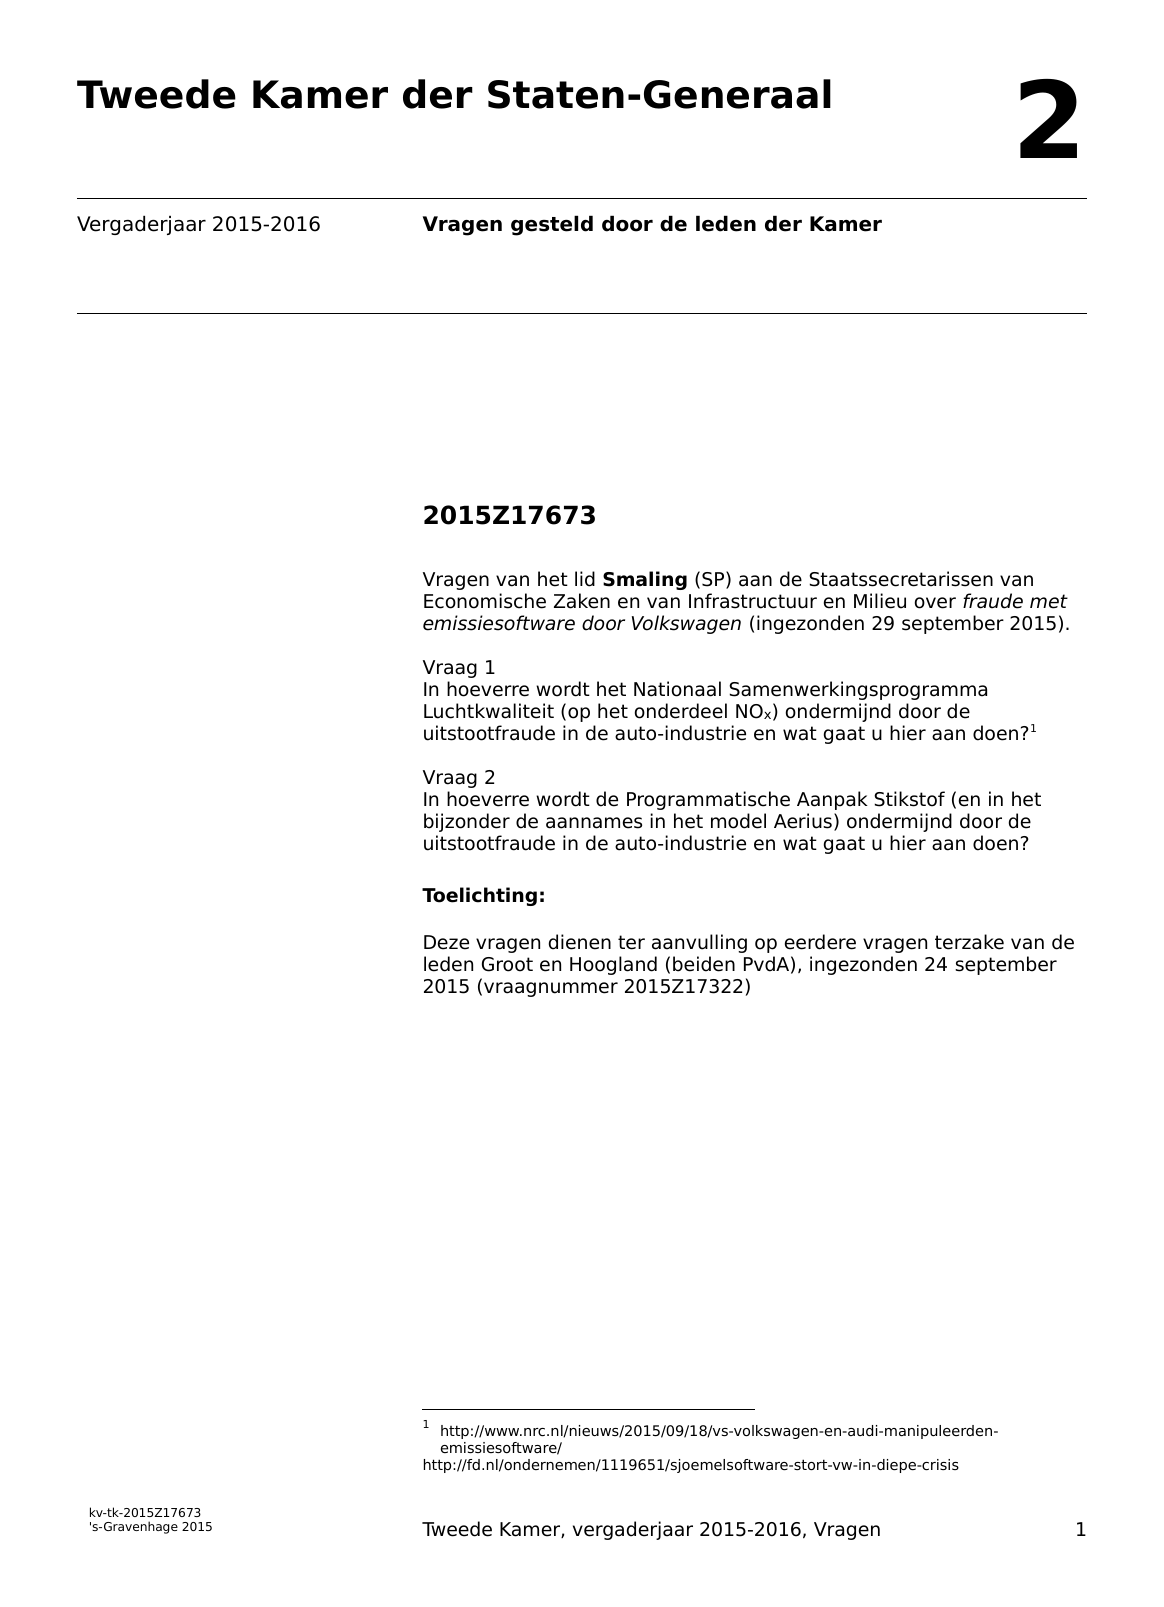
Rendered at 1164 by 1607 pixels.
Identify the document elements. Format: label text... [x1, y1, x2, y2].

text Vraag 2 [422, 767, 1087, 789]
text http://www.nrc.nl/nieuws/2015/09/18/vs-volkswagen-en-audi-manipuleerden-emissiesoftware/ [422, 1418, 1087, 1457]
table_cell Vergaderjaar 2015-2016 [77, 199, 422, 313]
text kv-tk-2015Z17673 [88, 1506, 323, 1520]
text In hoeverre wordt het Nationaal Samenwerkingsprogramma Luchtkwaliteit (op het onderdeel NOx) ondermijnd door de uitstootfraude in de auto-industrie en wat gaat u hier aan doen? [422, 679, 1087, 745]
text Deze vragen dienen ter aanvulling op eerdere vragen terzake van de leden Groot en Hoogland (beiden PvdA), ingezonden 24 september 2015 (vraagnummer 2015Z17322) [422, 932, 1087, 998]
text In hoeverre wordt de Programmatische Aanpak Stikstof (en in het bijzonder de aannames in het model Aerius) ondermijnd door de uitstootfraude in de auto-industrie en wat gaat u hier aan doen? [422, 789, 1087, 855]
text Vraag 1 [422, 657, 1087, 679]
text Vragen van het lid Smaling (SP) aan de Staatssecretarissen van Economische Zaken en van Infrastructuur en Milieu over fraude met emissiesoftware door Volkswagen (ingezonden 29 september 2015). [422, 569, 1087, 635]
text 's-Gravenhage 2015 [88, 1520, 323, 1534]
text http://fd.nl/ondernemen/1119651/sjoemelsoftware-stort-vw-in-diepe-crisis [422, 1457, 1087, 1474]
table_header Tweede Kamer der Staten-Generaal [77, 59, 886, 198]
table_cell Vragen gesteld door de leden der Kamer [422, 199, 1087, 313]
subtitle Toelichting: [422, 885, 1087, 907]
table_header 2 [886, 59, 1087, 198]
text 2015Z17673 [422, 501, 1087, 531]
